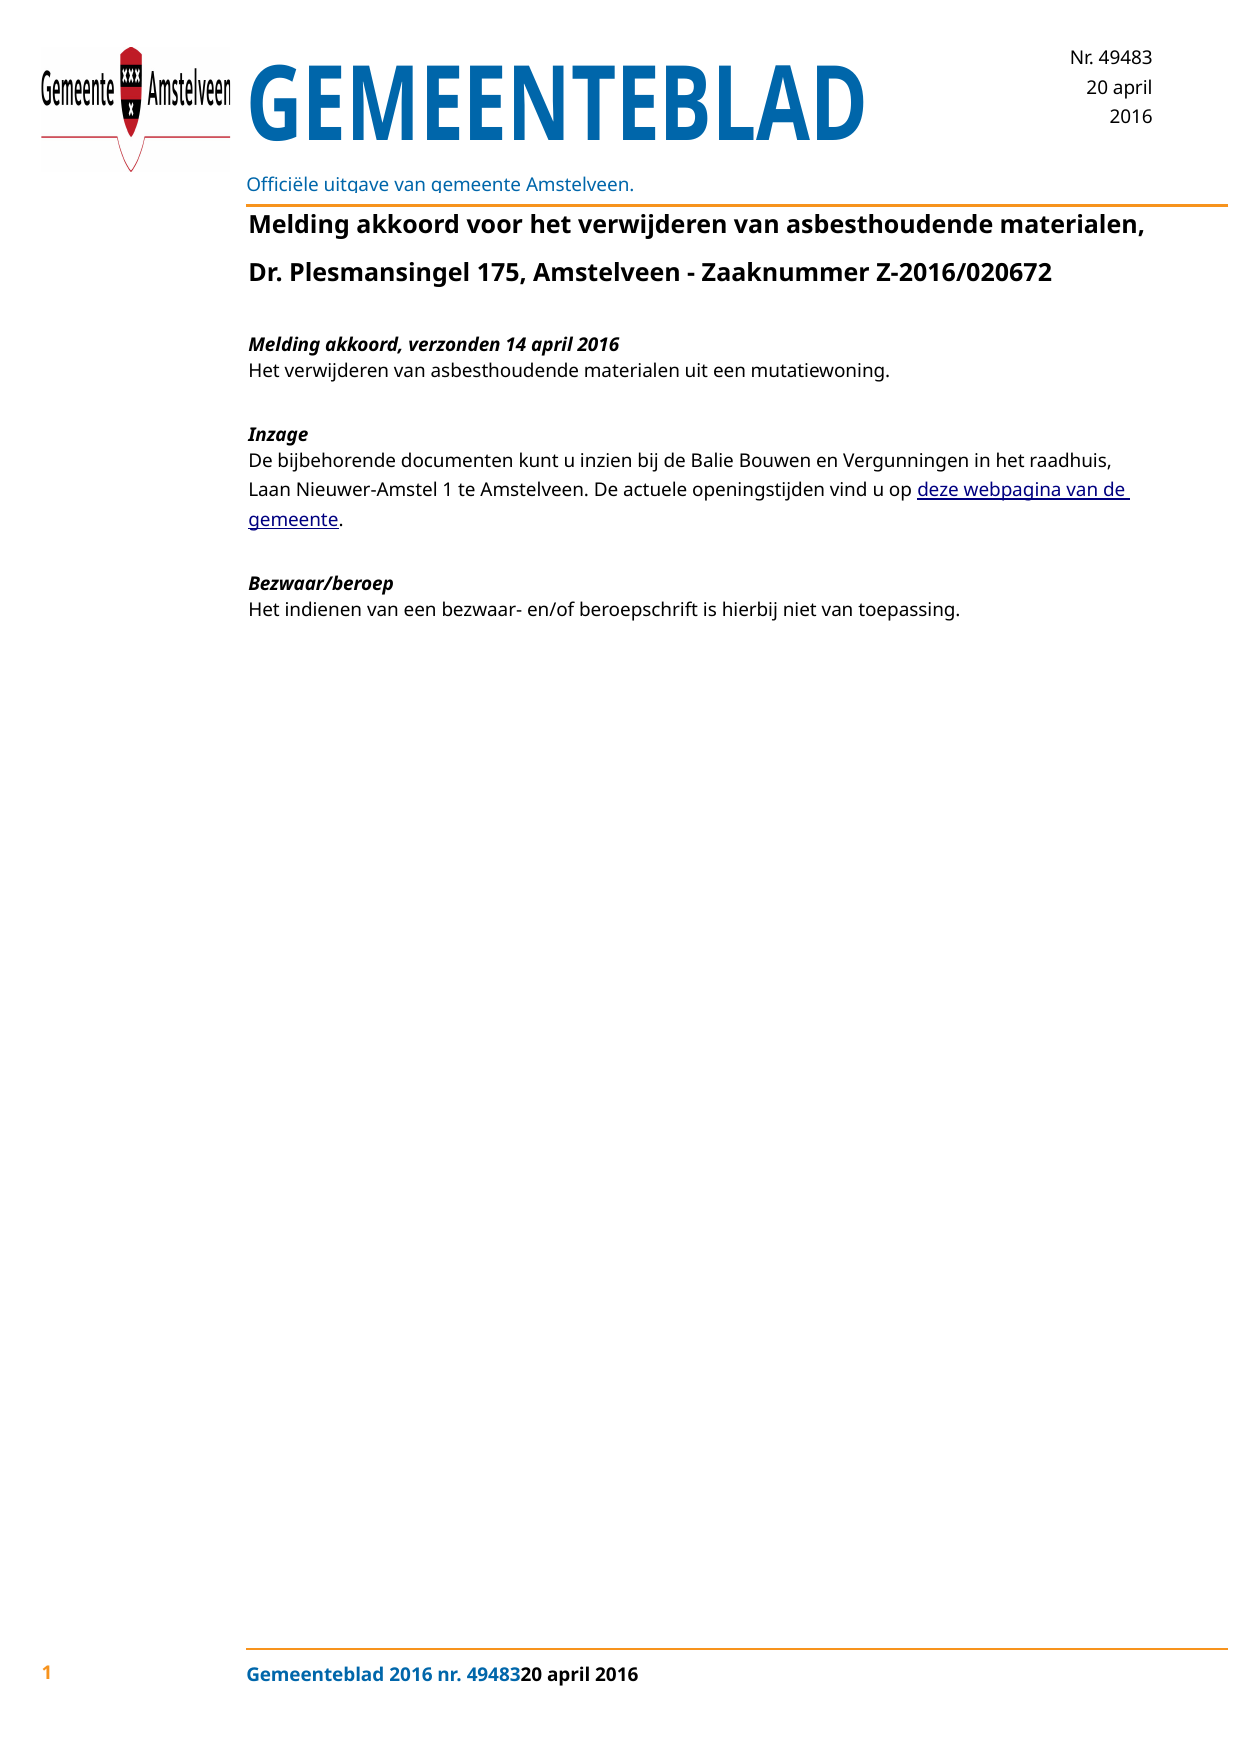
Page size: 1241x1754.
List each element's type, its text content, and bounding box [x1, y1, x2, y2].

text Melding akkoord voor het verwijderen van asbesthoudende materialen, Dr. Plesmansingel 175, Amstelveen - Zaaknummer Z-2016/020672 [248, 207, 1152, 288]
picture [41, 47, 231, 172]
text Inzage [248, 421, 1152, 447]
text Melding akkoord, verzonden 14 april 2016 [248, 331, 1152, 357]
text Het verwijderen van asbesthoudende materialen uit een mutatiewoning. [248, 357, 1152, 383]
text De bijbehorende documenten kunt u inzien bij de Balie Bouwen en Vergunningen in het raadhuis, Laan Nieuwer-Amstel 1 te Amstelveen. De actuele openingstijden vind u op deze webpagina van de gemeente. [248, 447, 1152, 532]
text Bezwaar/beroep [248, 570, 1152, 596]
text Het indienen van een bezwaar- en/of beroepschrift is hierbij niet van toepassing. [248, 596, 1152, 621]
